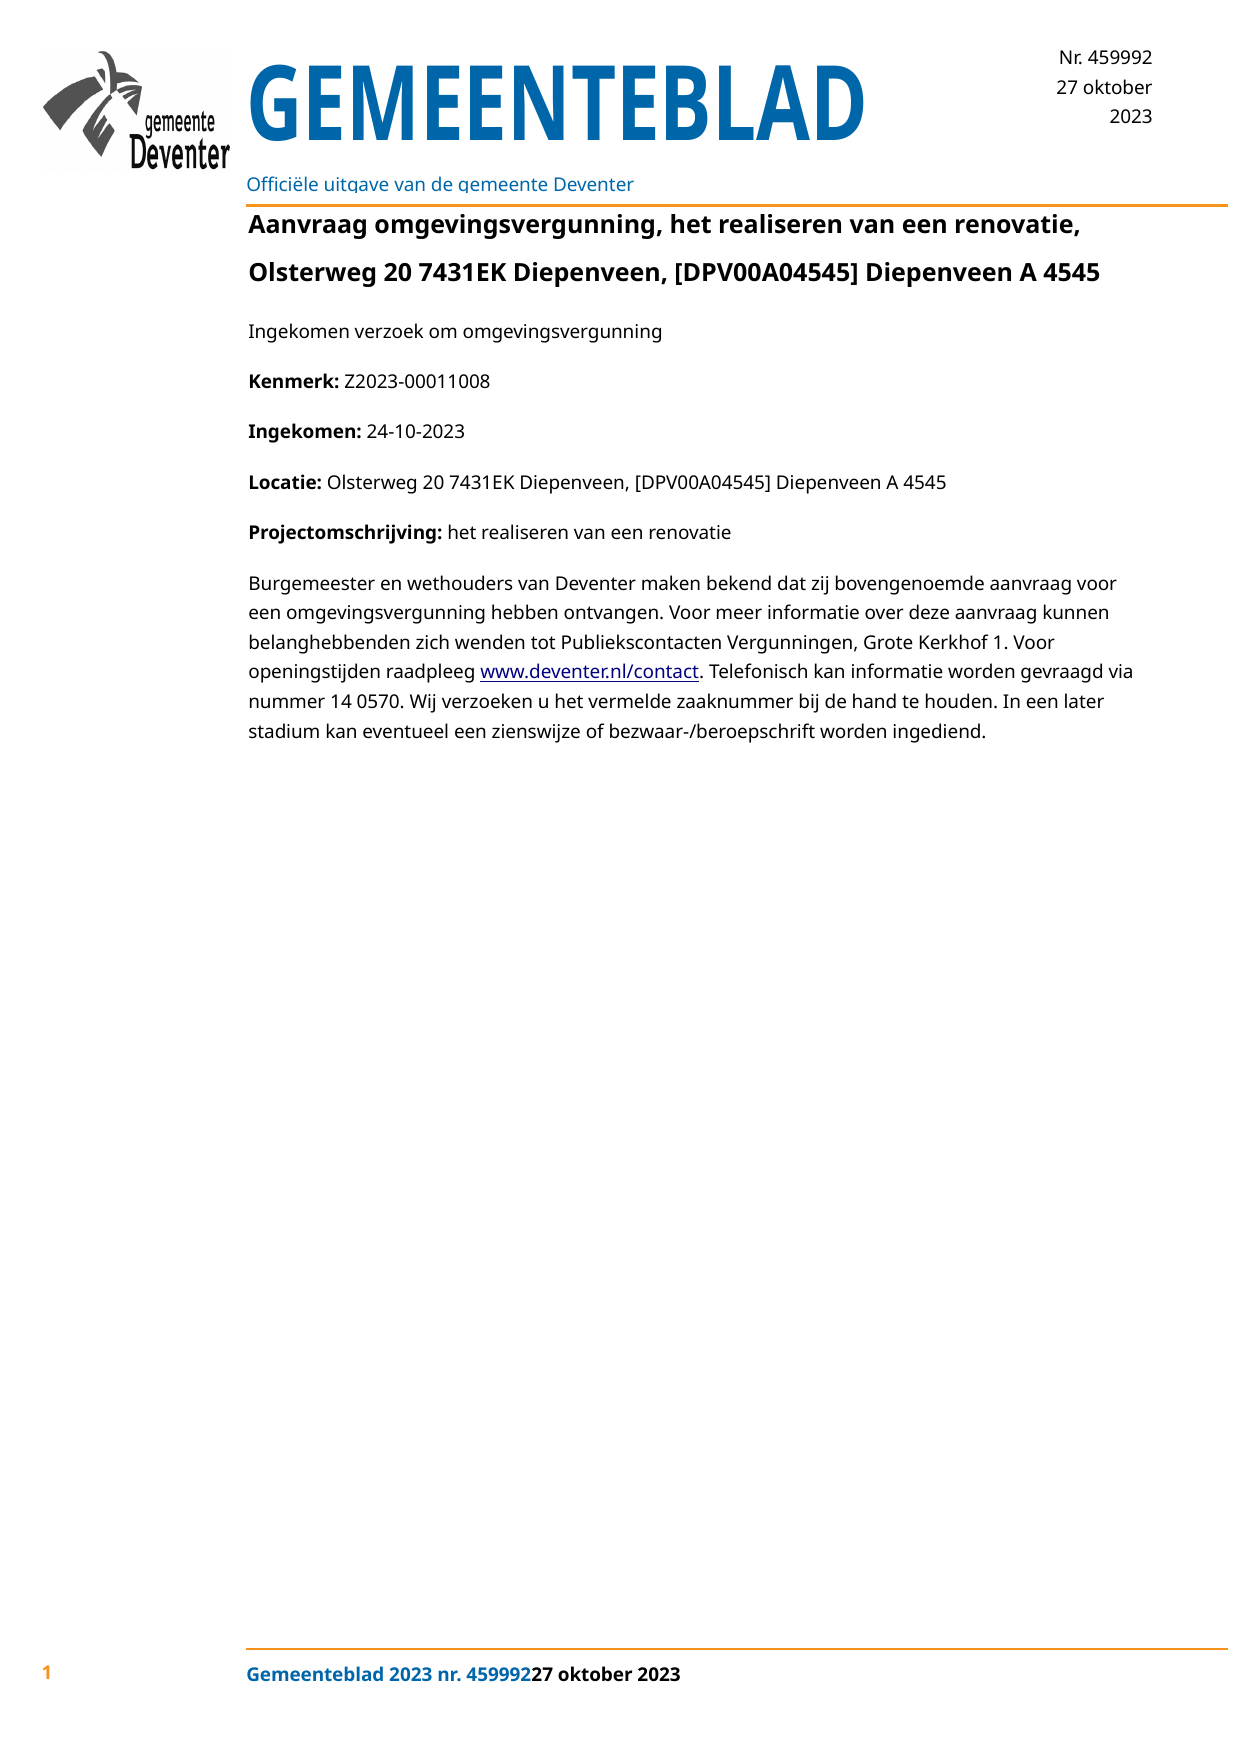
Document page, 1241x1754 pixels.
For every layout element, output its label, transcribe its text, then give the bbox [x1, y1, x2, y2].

text Burgemeester en wethouders van Deventer maken bekend dat zij bovengenoemde aanvraag voor een omgevingsvergunning hebben ontvangen. Voor meer informatie over deze aanvraag kunnen belanghebbenden zich wenden tot Publiekscontacten Vergunningen, Grote Kerkhof 1. Voor openingstijden raadpleeg www.deventer.nl/contact. Telefonisch kan informatie worden gevraagd via nummer 14 0570. Wij verzoeken u het vermelde zaaknummer bij de hand te houden. In een later stadium kan eventueel een zienswijze of bezwaar-/beroepschrift worden ingediend. [248, 570, 1152, 744]
text Ingekomen verzoek om omgevingsvergunning [248, 318, 1152, 344]
text Kenmerk: Z2023-00011008 [248, 368, 1152, 394]
text Aanvraag omgevingsvergunning, het realiseren van een renovatie, Olsterweg 20 7431EK Diepenveen, [DPV00A04545] Diepenveen A 4545 [248, 207, 1152, 288]
text Projectomschrijving: het realiseren van een renovatie [248, 519, 1152, 545]
text Ingekomen: 24-10-2023 [248, 419, 1152, 444]
text Locatie: Olsterweg 20 7431EK Diepenveen, [DPV00A04545] Diepenveen A 4545 [248, 469, 1152, 495]
picture [41, 47, 231, 172]
